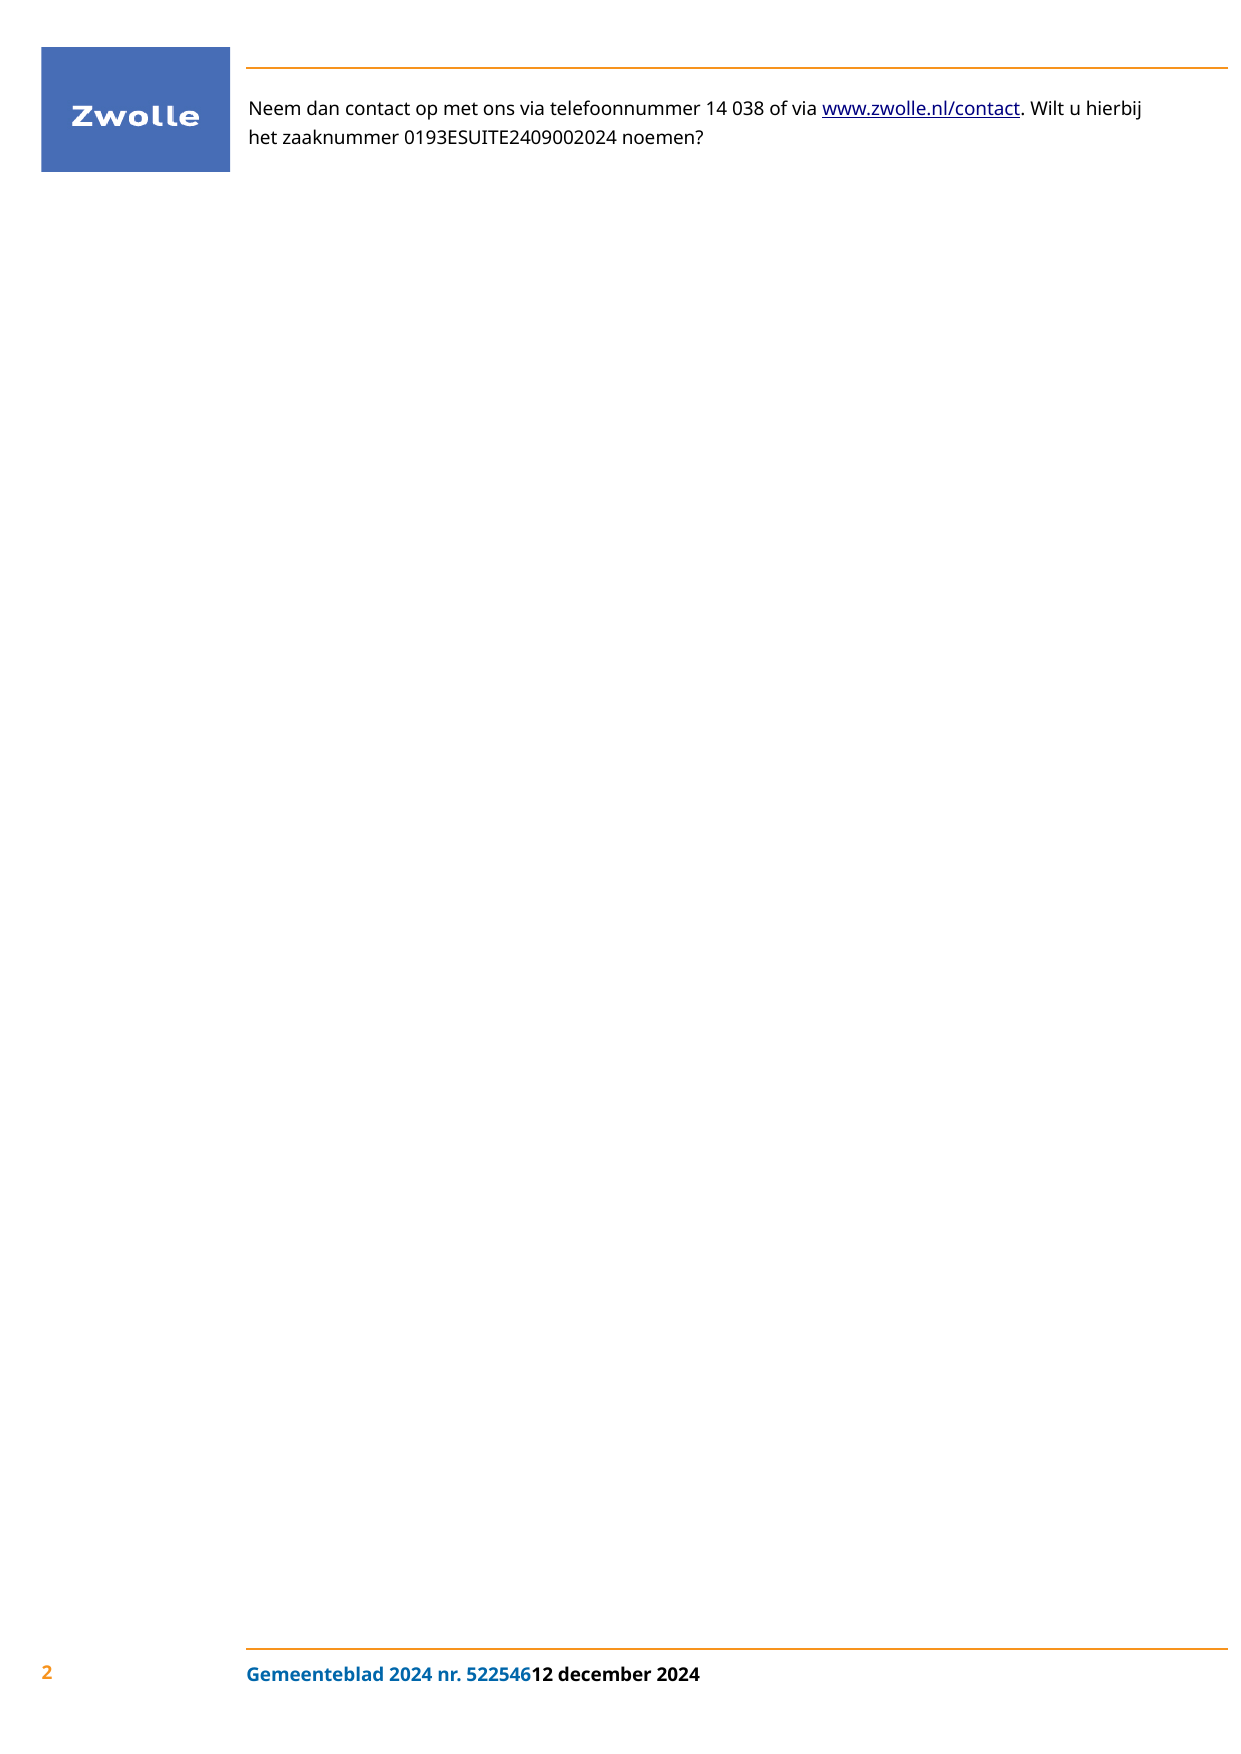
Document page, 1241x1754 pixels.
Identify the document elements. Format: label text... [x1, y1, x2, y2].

text Neem dan contact op met ons via telefoonnummer 14 038 of via www.zwolle.nl/contact. Wilt u hierbij het zaaknummer 0193ESUITE2409002024 noemen? [248, 95, 1152, 150]
picture [41, 47, 231, 172]
